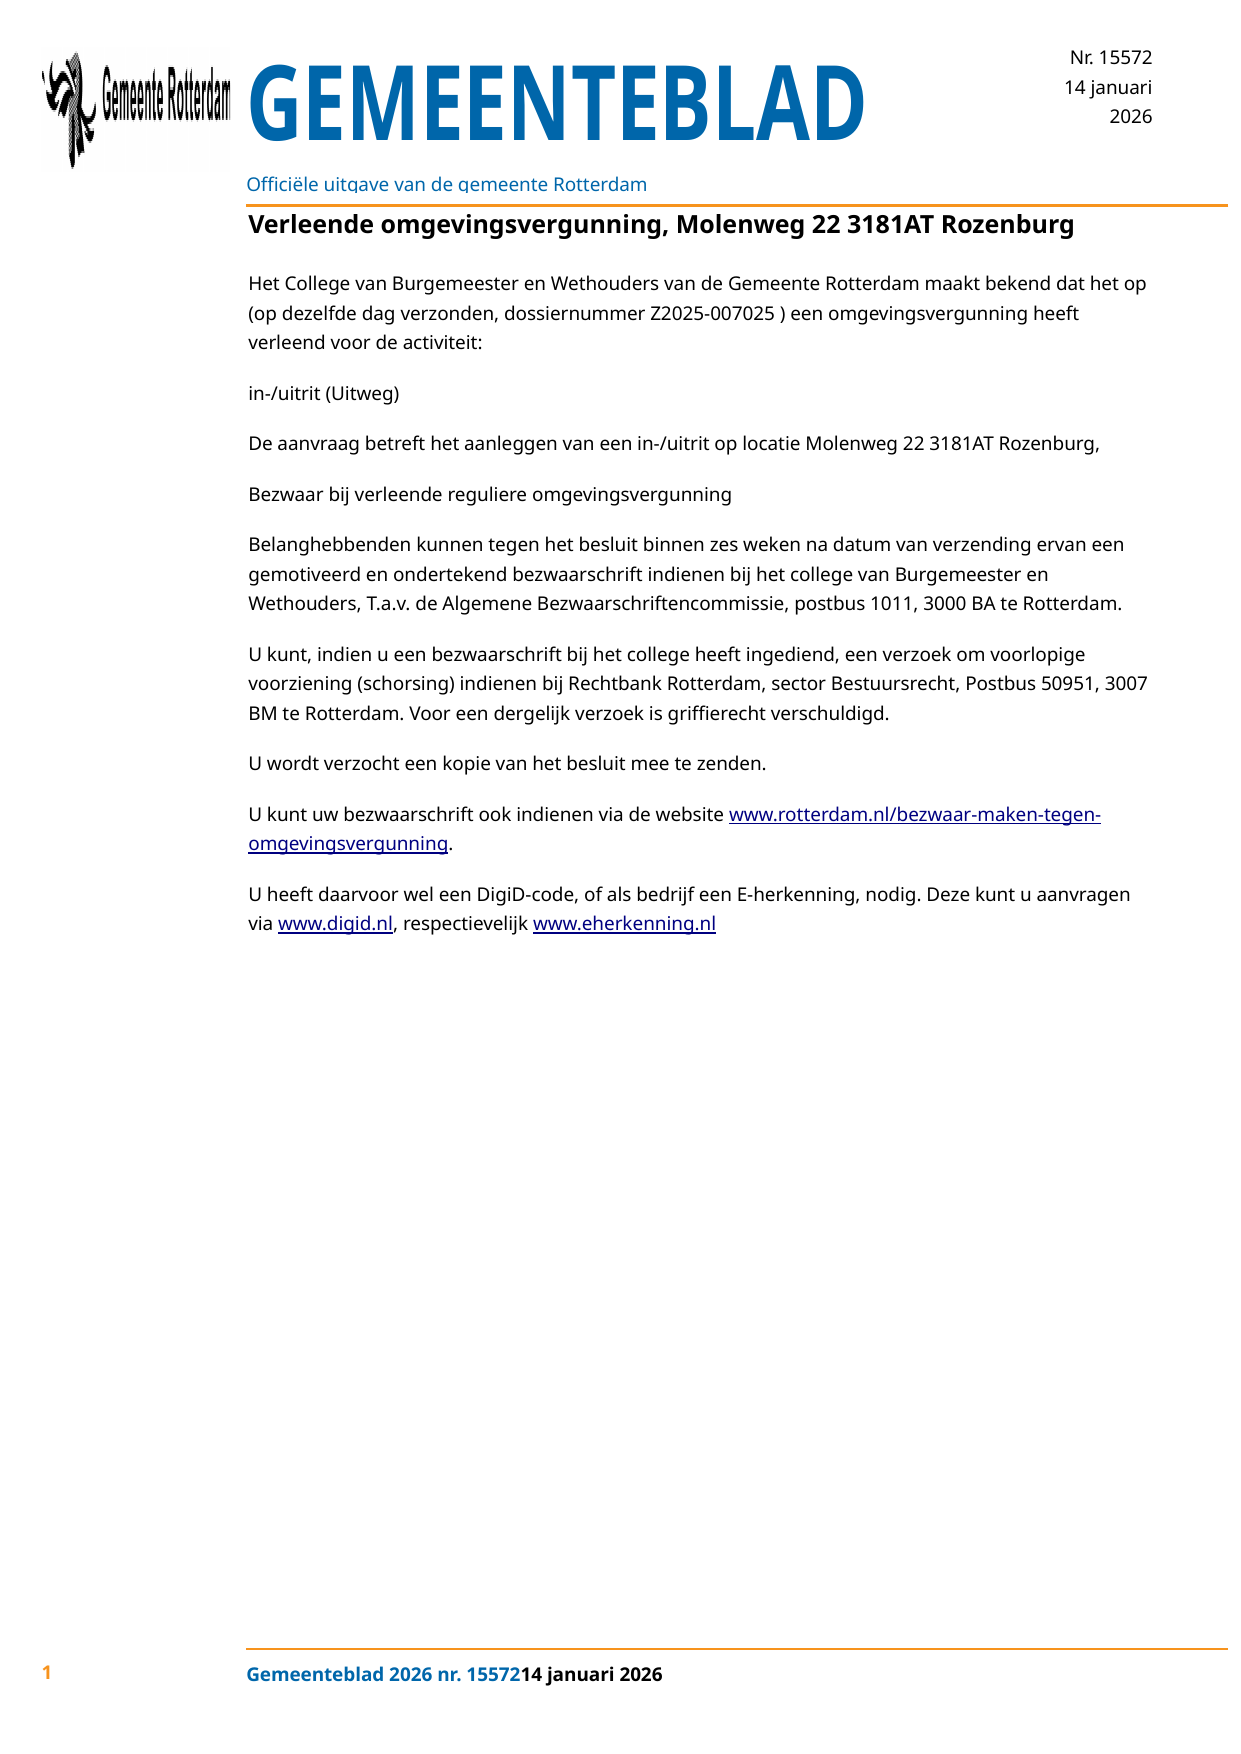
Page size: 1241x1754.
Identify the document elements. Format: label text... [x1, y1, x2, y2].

text U heeft daarvoor wel een DigiD-code, of als bedrijf een E-herkenning, nodig. Deze kunt u aanvragen via www.digid.nl, respectievelijk www.eherkenning.nl [248, 881, 1152, 936]
text Belanghebbenden kunnen tegen het besluit binnen zes weken na datum van verzending ervan een gemotiveerd en ondertekend bezwaarschrift indienen bij het college van Burgemeester en Wethouders, T.a.v. de Algemene Bezwaarschriftencommissie, postbus 1011, 3000 BA te Rotterdam. [248, 531, 1152, 616]
text U kunt uw bezwaarschrift ook indienen via de website www.rotterdam.nl/bezwaar-maken-tegen-omgevingsvergunning. [248, 801, 1152, 856]
text Verleende omgevingsvergunning, Molenweg 22 3181AT Rozenburg [248, 207, 1152, 241]
text U kunt, indien u een bezwaarschrift bij het college heeft ingediend, een verzoek om voorlopige voorziening (schorsing) indienen bij Rechtbank Rotterdam, sector Bestuursrecht, Postbus 50951, 3007 BM te Rotterdam. Voor een dergelijk verzoek is griffierecht verschuldigd. [248, 641, 1152, 726]
text Bezwaar bij verleende reguliere omgevingsvergunning [248, 481, 1152, 506]
text in-/uitrit (Uitweg) [248, 380, 1152, 406]
text De aanvraag betreft het aanleggen van een in-/uitrit op locatie Molenweg 22 3181AT Rozenburg, [248, 430, 1152, 456]
text Het College van Burgemeester en Wethouders van de Gemeente Rotterdam maakt bekend dat het op (op dezelfde dag verzonden, dossiernummer Z2025-007025 ) een omgevingsvergunning heeft verleend voor de activiteit: [248, 270, 1152, 355]
picture [41, 47, 231, 172]
text U wordt verzocht een kopie van het besluit mee te zenden. [248, 750, 1152, 776]
